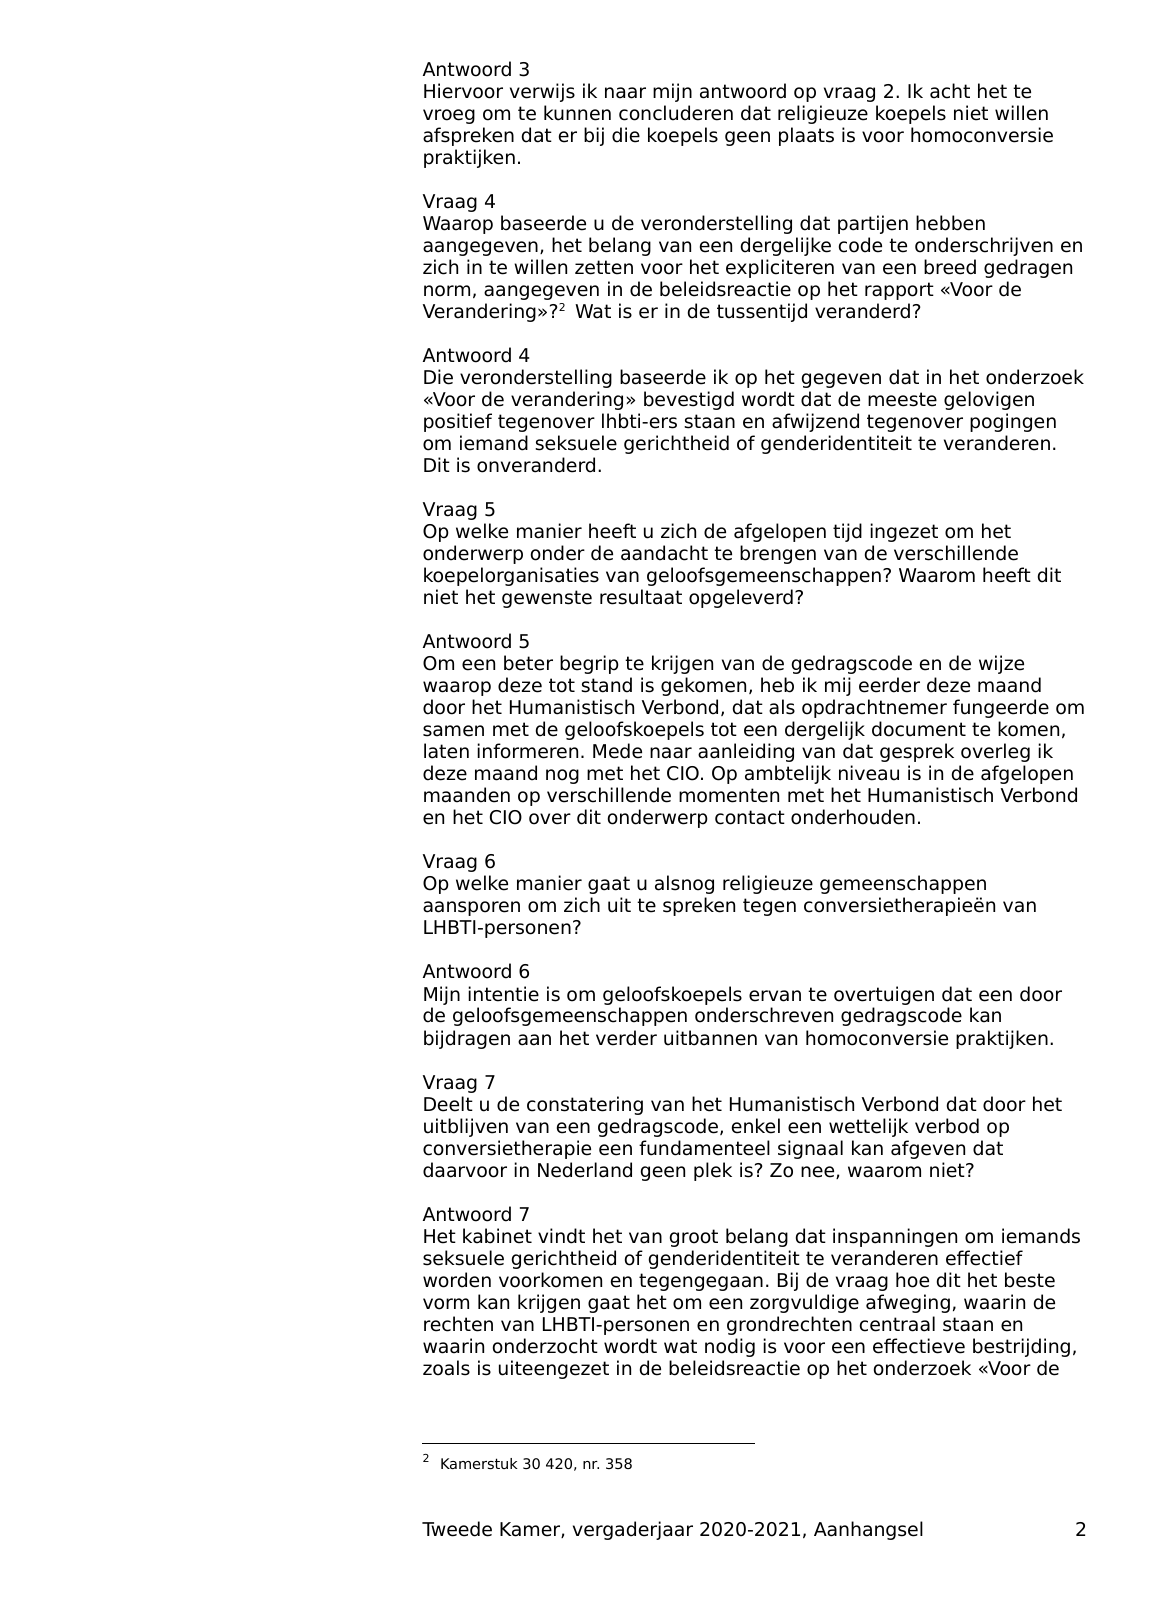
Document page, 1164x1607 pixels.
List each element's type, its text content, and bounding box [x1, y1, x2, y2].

text Op welke manier gaat u alsnog religieuze gemeenschappen aansporen om zich uit te spreken tegen conversietherapieën van LHBTI-personen? [422, 873, 1087, 939]
text Waarop baseerde u de veronderstelling dat partijen hebben aangegeven, het belang van een dergelijke code te onderschrijven en zich in te willen zetten voor het expliciteren van een breed gedragen norm, aangegeven in de beleidsreactie op het rapport «Voor de Verandering»? Wat is er in de tussentijd veranderd? [422, 213, 1087, 323]
text Antwoord 6 [422, 961, 1087, 983]
text Vraag 5 [422, 499, 1087, 521]
text Mijn intentie is om geloofskoepels ervan te overtuigen dat een door de geloofsgemeenschappen onderschreven gedragscode kan bijdragen aan het verder uitbannen van homoconversie praktijken. [422, 983, 1087, 1049]
text Kamerstuk 30 420, nr. 358 [422, 1452, 1087, 1474]
text Op welke manier heeft u zich de afgelopen tijd ingezet om het onderwerp onder de aandacht te brengen van de verschillende koepelorganisaties van geloofsgemeenschappen? Waarom heeft dit niet het gewenste resultaat opgeleverd? [422, 521, 1087, 609]
text Antwoord 4 [422, 345, 1087, 367]
text Het kabinet vindt het van groot belang dat inspanningen om iemands seksuele gerichtheid of genderidentiteit te veranderen effectief worden voorkomen en tegengegaan. Bij de vraag hoe dit het beste vorm kan krijgen gaat het om een zorgvuldige afweging, waarin de rechten van LHBTI-personen en grondrechten centraal staan en waarin onderzocht wordt wat nodig is voor een effectieve bestrijding, zoals is uiteengezet in de beleidsreactie op het onderzoek «Voor de [422, 1226, 1087, 1379]
text Vraag 4 [422, 191, 1087, 213]
text Die veronderstelling baseerde ik op het gegeven dat in het onderzoek «Voor de verandering» bevestigd wordt dat de meeste gelovigen positief tegenover lhbti-ers staan en afwijzend tegenover pogingen om iemand seksuele gerichtheid of genderidentiteit te veranderen. Dit is onveranderd. [422, 367, 1087, 477]
text Vraag 7 [422, 1072, 1087, 1093]
text Deelt u de constatering van het Humanistisch Verbond dat door het uitblijven van een gedragscode, enkel een wettelijk verbod op conversietherapie een fundamenteel signaal kan afgeven dat daarvoor in Nederland geen plek is? Zo nee, waarom niet? [422, 1093, 1087, 1181]
text Hiervoor verwijs ik naar mijn antwoord op vraag 2. Ik acht het te vroeg om te kunnen concluderen dat religieuze koepels niet willen afspreken dat er bij die koepels geen plaats is voor homoconversie praktijken. [422, 81, 1087, 169]
text Antwoord 5 [422, 631, 1087, 653]
text Vraag 6 [422, 851, 1087, 873]
text Antwoord 7 [422, 1204, 1087, 1226]
text Om een beter begrip te krijgen van de gedragscode en de wijze waarop deze tot stand is gekomen, heb ik mij eerder deze maand door het Humanistisch Verbond, dat als opdrachtnemer fungeerde om samen met de geloofskoepels tot een dergelijk document te komen, laten informeren. Mede naar aanleiding van dat gesprek overleg ik deze maand nog met het CIO. Op ambtelijk niveau is in de afgelopen maanden op verschillende momenten met het Humanistisch Verbond en het CIO over dit onderwerp contact onderhouden. [422, 653, 1087, 829]
text Antwoord 3 [422, 59, 1087, 81]
